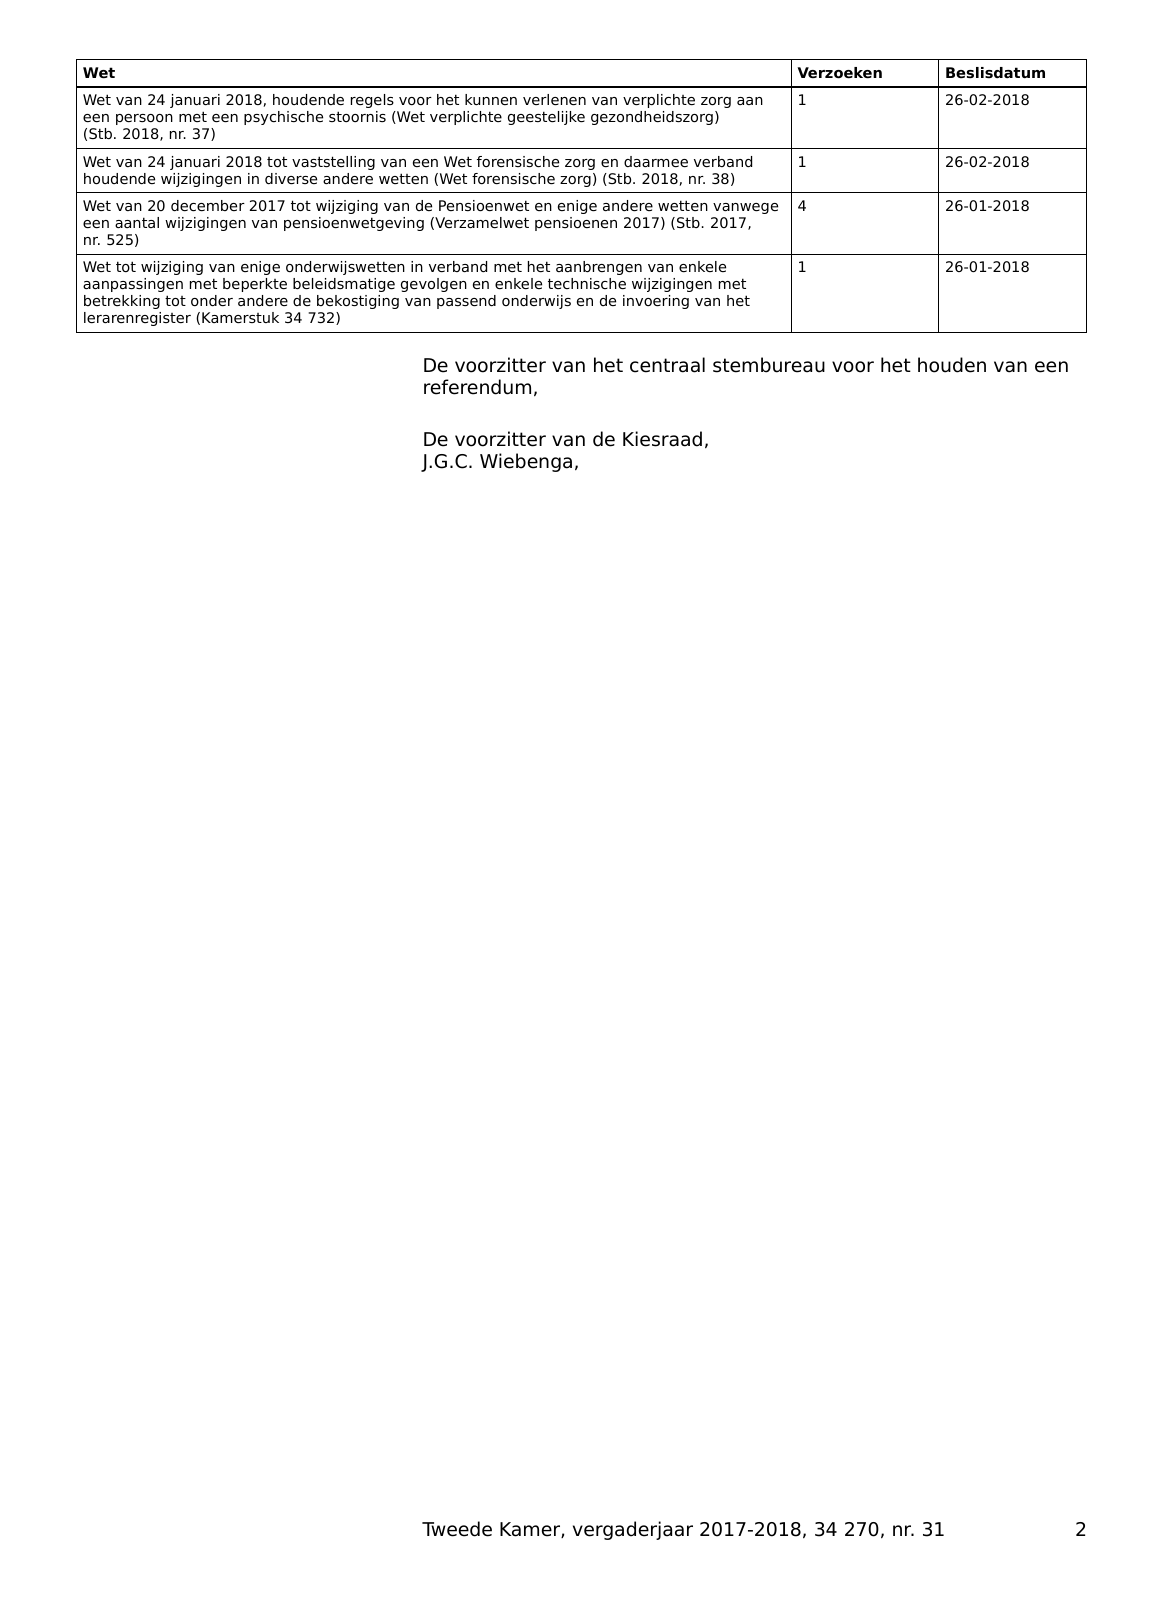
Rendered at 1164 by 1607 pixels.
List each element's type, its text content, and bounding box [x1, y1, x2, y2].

table_cell 1 [792, 149, 938, 192]
table_header Wet [77, 60, 791, 86]
table_cell Wet van 24 januari 2018, houdende regels voor het kunnen verlenen van verplichte zorg aan een persoon met een psychische stoornis (Wet verplichte geestelijke gezondheidszorg) (Stb. 2018, nr. 37) [77, 88, 791, 148]
table_cell 4 [792, 193, 938, 253]
table_cell 26-02-2018 [939, 149, 1086, 192]
table_cell 26-01-2018 [939, 193, 1086, 253]
text De voorzitter van het centraal stembureau voor het houden van een referendum, [422, 355, 1087, 399]
table_cell 26-01-2018 [939, 255, 1086, 332]
table_cell Wet tot wijziging van enige onderwijswetten in verband met het aanbrengen van enkele aanpassingen met beperkte beleidsmatige gevolgen en enkele technische wijzigingen met betrekking tot onder andere de bekostiging van passend onderwijs en de invoering van het lerarenregister (Kamerstuk 34 732) [77, 255, 791, 332]
text De voorzitter van de Kiesraad, J.G.C. Wiebenga, [422, 429, 1087, 473]
table_cell 26-02-2018 [939, 88, 1086, 148]
table_header Verzoeken [792, 60, 938, 86]
table_cell 1 [792, 255, 938, 332]
table_header Beslisdatum [939, 60, 1086, 86]
table_cell Wet van 20 december 2017 tot wijziging van de Pensioenwet en enige andere wetten vanwege een aantal wijzigingen van pensioenwetgeving (Verzamelwet pensioenen 2017) (Stb. 2017, nr. 525) [77, 193, 791, 253]
table_cell 1 [792, 88, 938, 148]
table_cell Wet van 24 januari 2018 tot vaststelling van een Wet forensische zorg en daarmee verband houdende wijzigingen in diverse andere wetten (Wet forensische zorg) (Stb. 2018, nr. 38) [77, 149, 791, 192]
